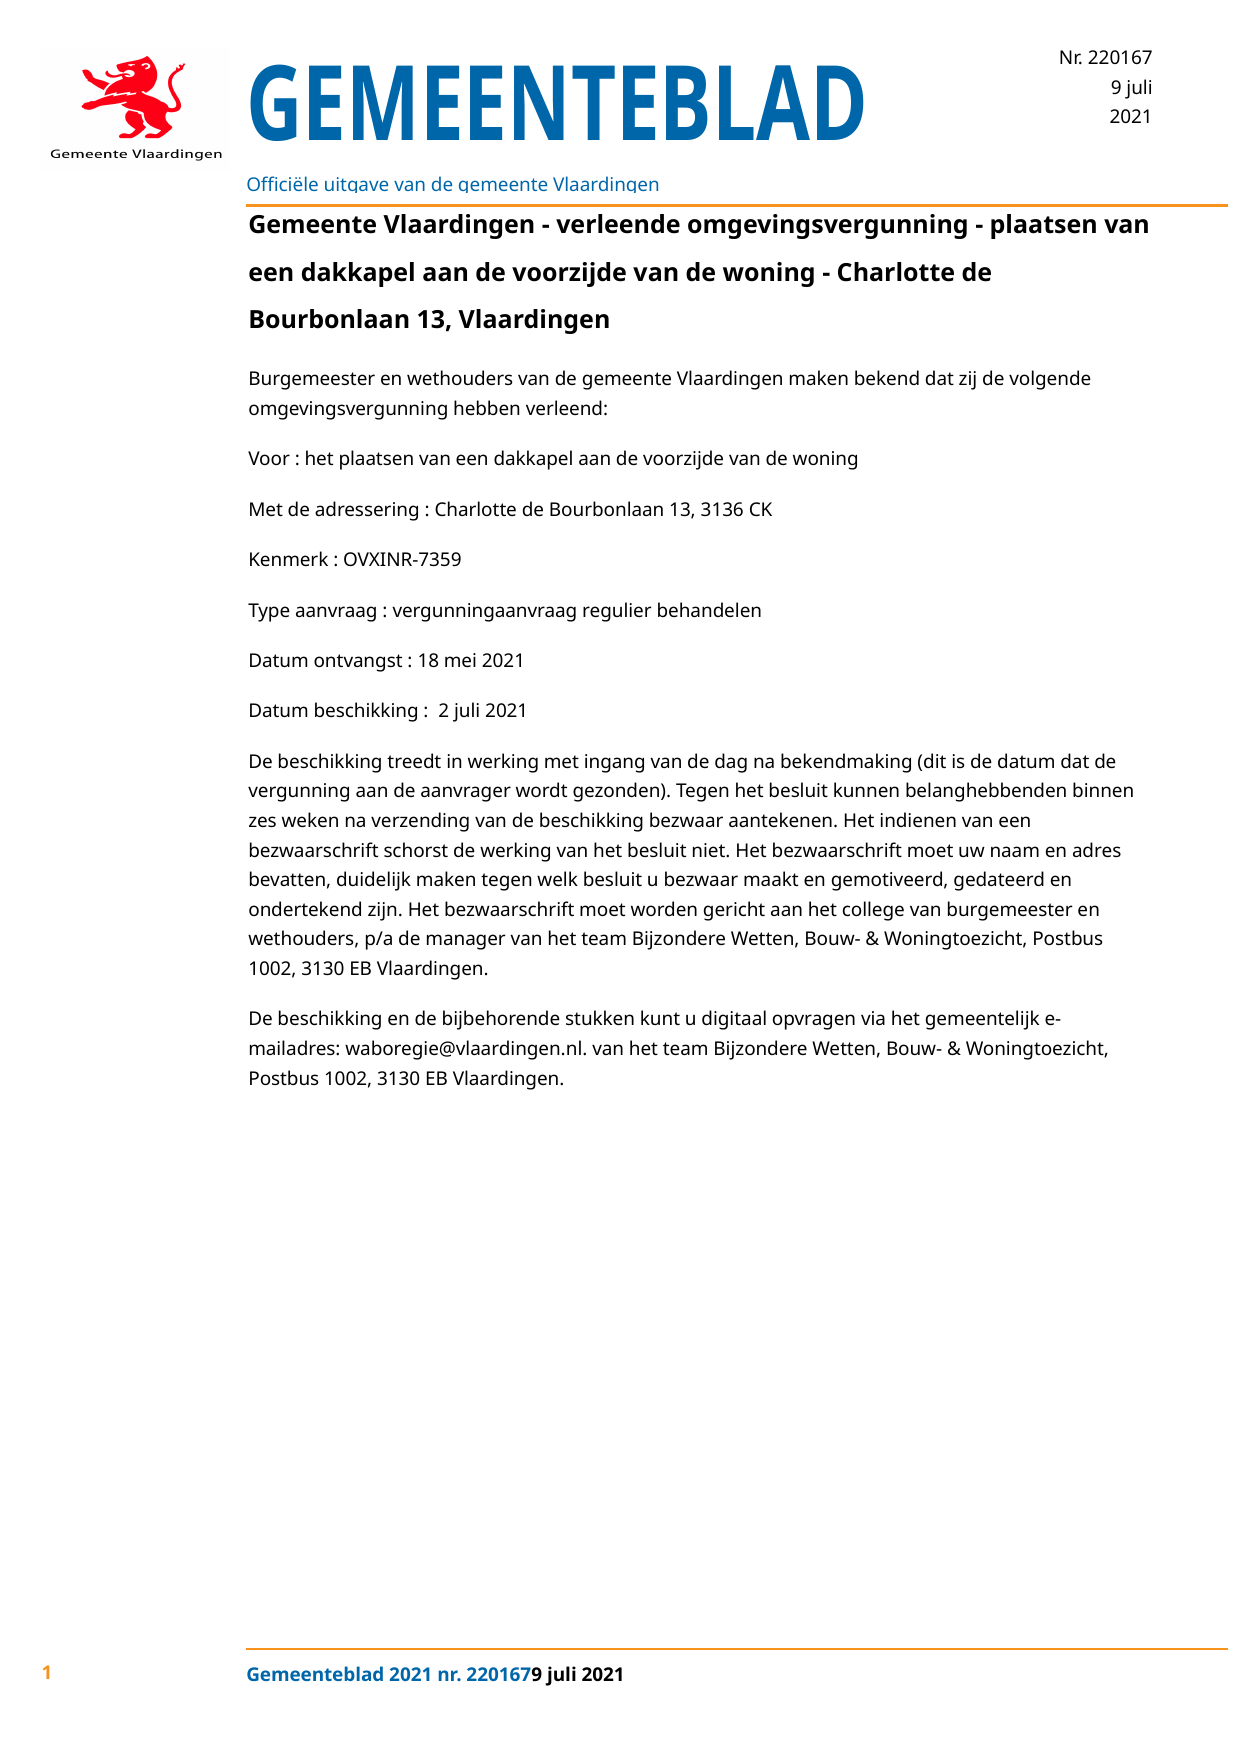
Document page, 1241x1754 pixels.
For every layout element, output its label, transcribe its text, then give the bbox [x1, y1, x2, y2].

text Burgemeester en wethouders van de gemeente Vlaardingen maken bekend dat zij de volgende omgevingsvergunning hebben verleend: [248, 366, 1152, 421]
text Type aanvraag : vergunningaanvraag regulier behandelen [248, 597, 1152, 622]
text Gemeente Vlaardingen - verleende omgevingsvergunning - plaatsen van een dakkapel aan de voorzijde van de woning - Charlotte de Bourbonlaan 13, Vlaardingen [248, 207, 1152, 336]
text De beschikking en de bijbehorende stukken kunt u digitaal opvragen via het gemeentelijk e-mailadres: waboregie@vlaardingen.nl. van het team Bijzondere Wetten, Bouw- & Woningtoezicht, Postbus 1002, 3130 EB Vlaardingen. [248, 1006, 1152, 1090]
text De beschikking treedt in werking met ingang van de dag na bekendmaking (dit is de datum dat de vergunning aan de aanvrager wordt gezonden). Tegen het besluit kunnen belanghebbenden binnen zes weken na verzending van de beschikking bezwaar aantekenen. Het indienen van een bezwaarschrift schorst de werking van het besluit niet. Het bezwaarschrift moet uw naam en adres bevatten, duidelijk maken tegen welk besluit u bezwaar maakt en gemotiveerd, gedateerd en ondertekend zijn. Het bezwaarschrift moet worden gericht aan het college van burgemeester en wethouders, p/a de manager van het team Bijzondere Wetten, Bouw- & Woningtoezicht, Postbus 1002, 3130 EB Vlaardingen. [248, 748, 1152, 981]
text Datum beschikking : 2 juli 2021 [248, 698, 1152, 723]
picture [41, 47, 231, 172]
text Voor : het plaatsen van een dakkapel aan de voorzijde van de woning [248, 446, 1152, 471]
text Kenmerk : OVXINR-7359 [248, 546, 1152, 572]
text Datum ontvangst : 18 mei 2021 [248, 647, 1152, 673]
text Met de adressering : Charlotte de Bourbonlaan 13, 3136 CK [248, 496, 1152, 522]
